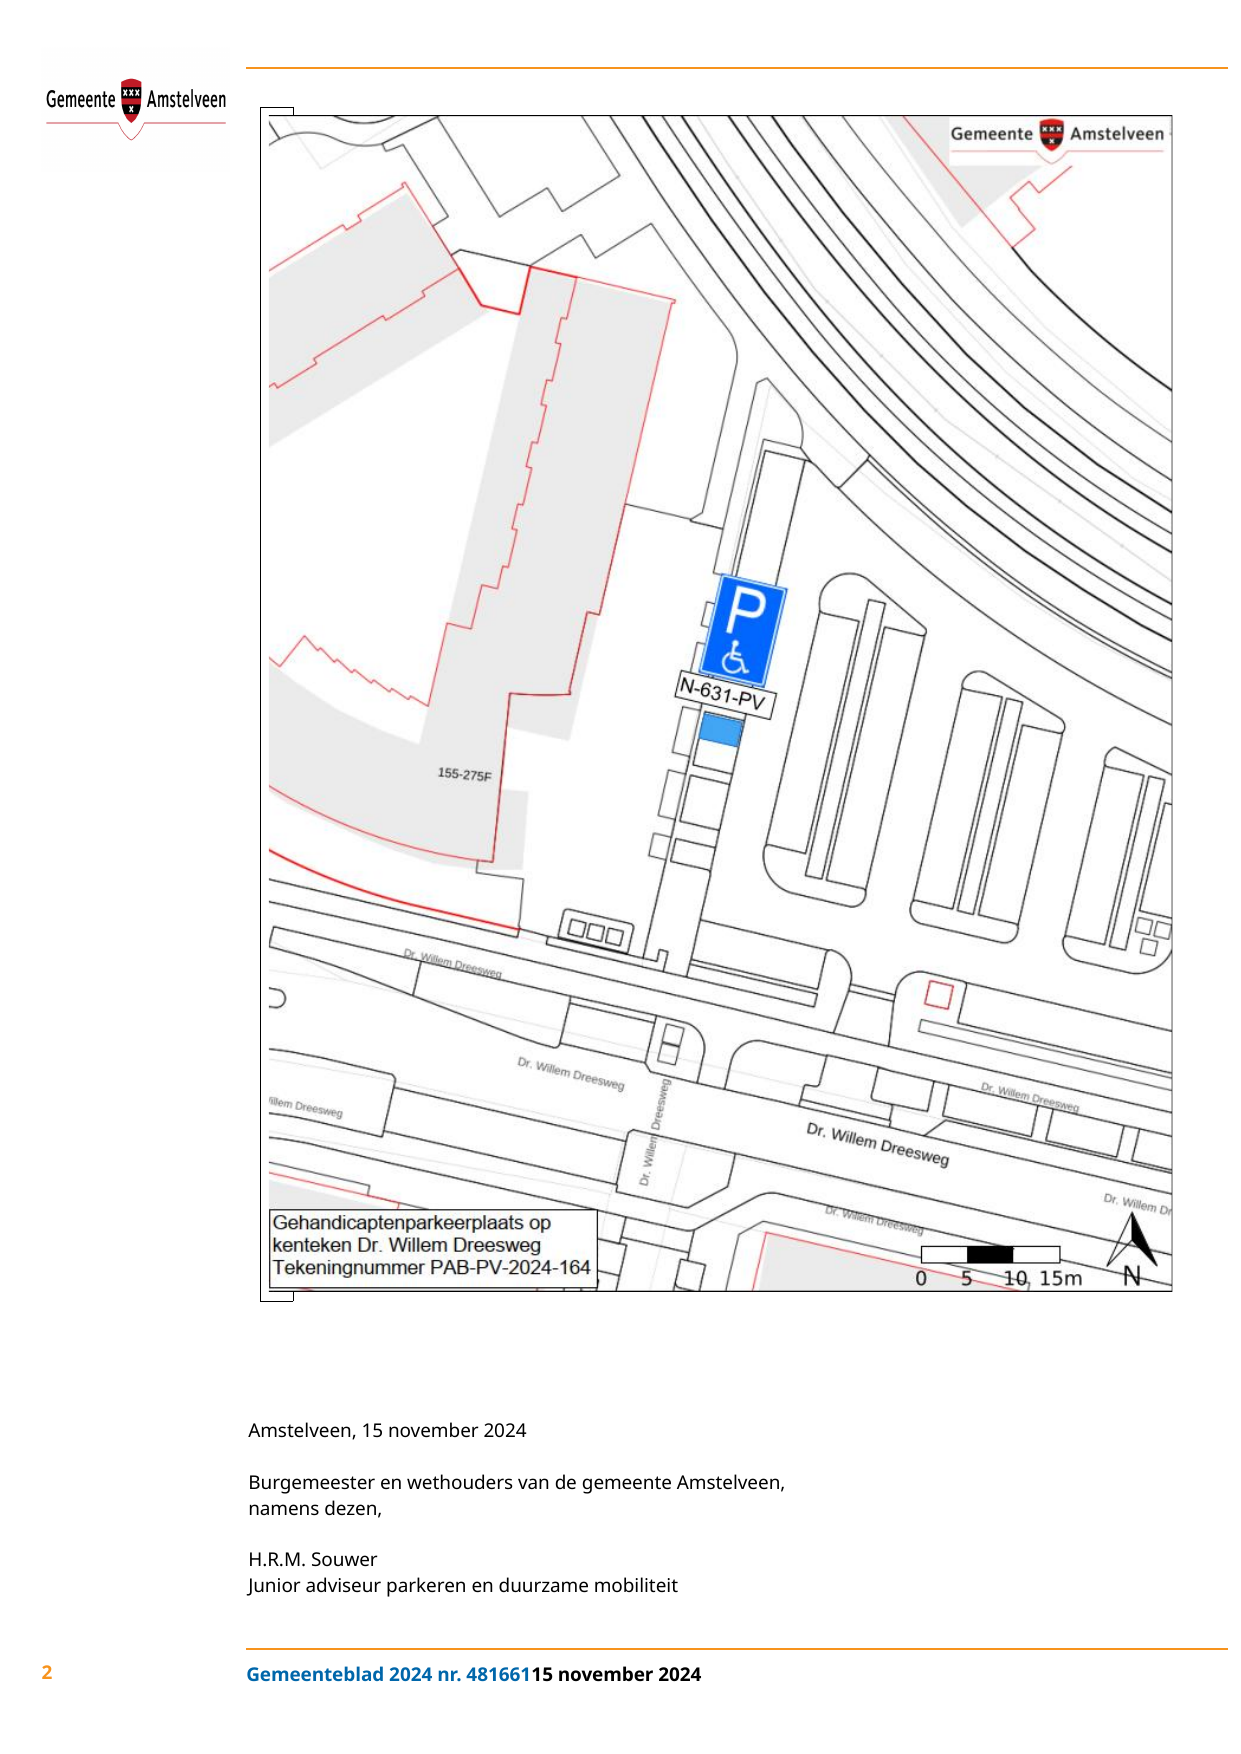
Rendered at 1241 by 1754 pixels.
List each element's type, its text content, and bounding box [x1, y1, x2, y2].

text Junior adviseur parkeren en duurzame mobiliteit [248, 1572, 1152, 1598]
text namens dezen, [248, 1495, 1152, 1521]
picture [268, 115, 1173, 1292]
text H.R.M. Souwer [248, 1546, 1152, 1572]
picture [41, 47, 231, 172]
text Amstelveen, 15 november 2024 [248, 1418, 1152, 1443]
text Burgemeester en wethouders van de gemeente Amstelveen, [248, 1469, 1152, 1495]
